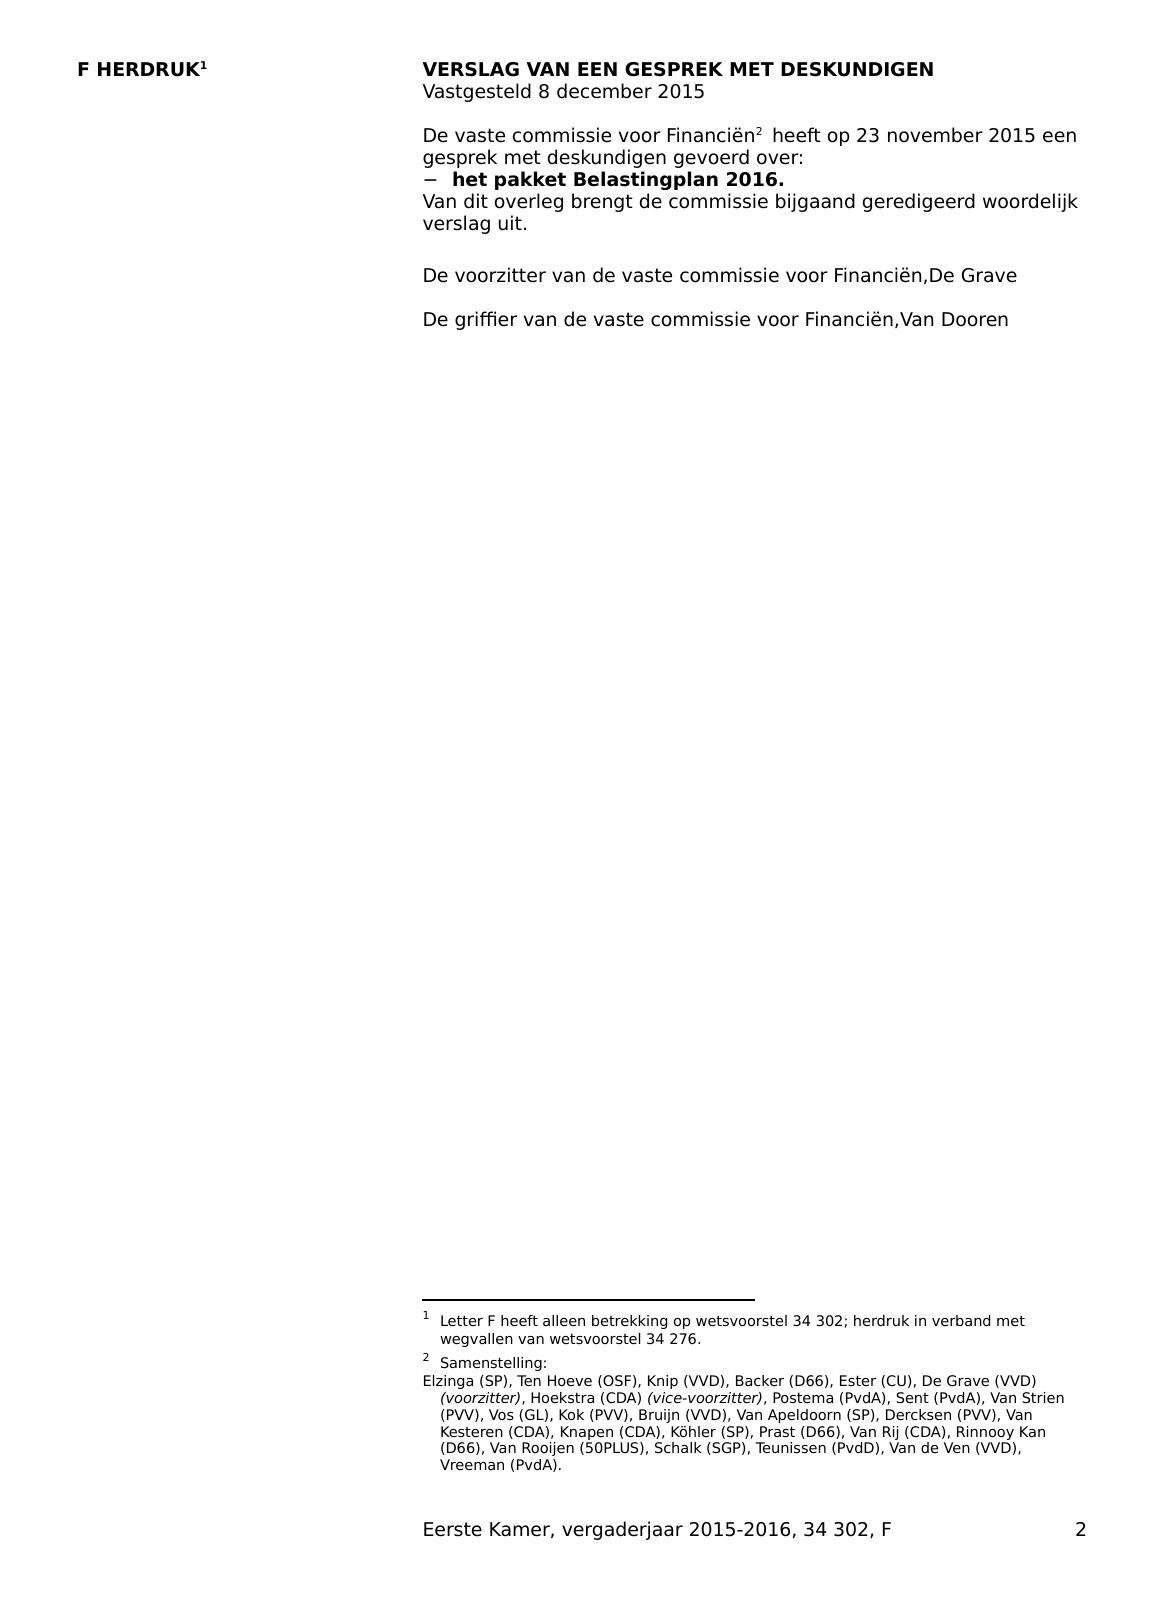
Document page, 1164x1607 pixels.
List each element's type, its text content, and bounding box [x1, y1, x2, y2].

text De griffier van de vaste commissie voor Financiën,Van Dooren [422, 309, 1087, 331]
text De voorzitter van de vaste commissie voor Financiën,De Grave [422, 265, 1087, 287]
text Elzinga (SP), Ten Hoeve (OSF), Knip (VVD), Backer (D66), Ester (CU), De Grave (VVD) (voorzitter), Hoekstra (CDA) (vice-voorzitter), Postema (PvdA), Sent (PvdA), Van Strien (PVV), Vos (GL), Kok (PVV), Bruijn (VVD), Van Apeldoorn (SP), Dercksen (PVV), Van Kesteren (CDA), Knapen (CDA), Köhler (SP), Prast (D66), Van Rij (CDA), Rinnooy Kan (D66), Van Rooijen (50PLUS), Schalk (SGP), Teunissen (PvdD), Van de Ven (VVD), Vreeman (PvdA). [422, 1373, 1087, 1474]
subtitle F HERDRUK VERSLAG VAN EEN GESPREK MET DESKUNDIGEN [77, 59, 1087, 81]
text − het pakket Belastingplan 2016. [422, 169, 1087, 191]
text Vastgesteld 8 december 2015 [422, 81, 1087, 103]
text De vaste commissie voor Financiën heeft op 23 november 2015 een gesprek met deskundigen gevoerd over: [422, 125, 1087, 169]
text Van dit overleg brengt de commissie bijgaand geredigeerd woordelijk verslag uit. [422, 191, 1087, 235]
text Samenstelling: [422, 1351, 1087, 1373]
text Letter F heeft alleen betrekking op wetsvoorstel 34 302; herdruk in verband met wegvallen van wetsvoorstel 34 276. [422, 1309, 1087, 1348]
